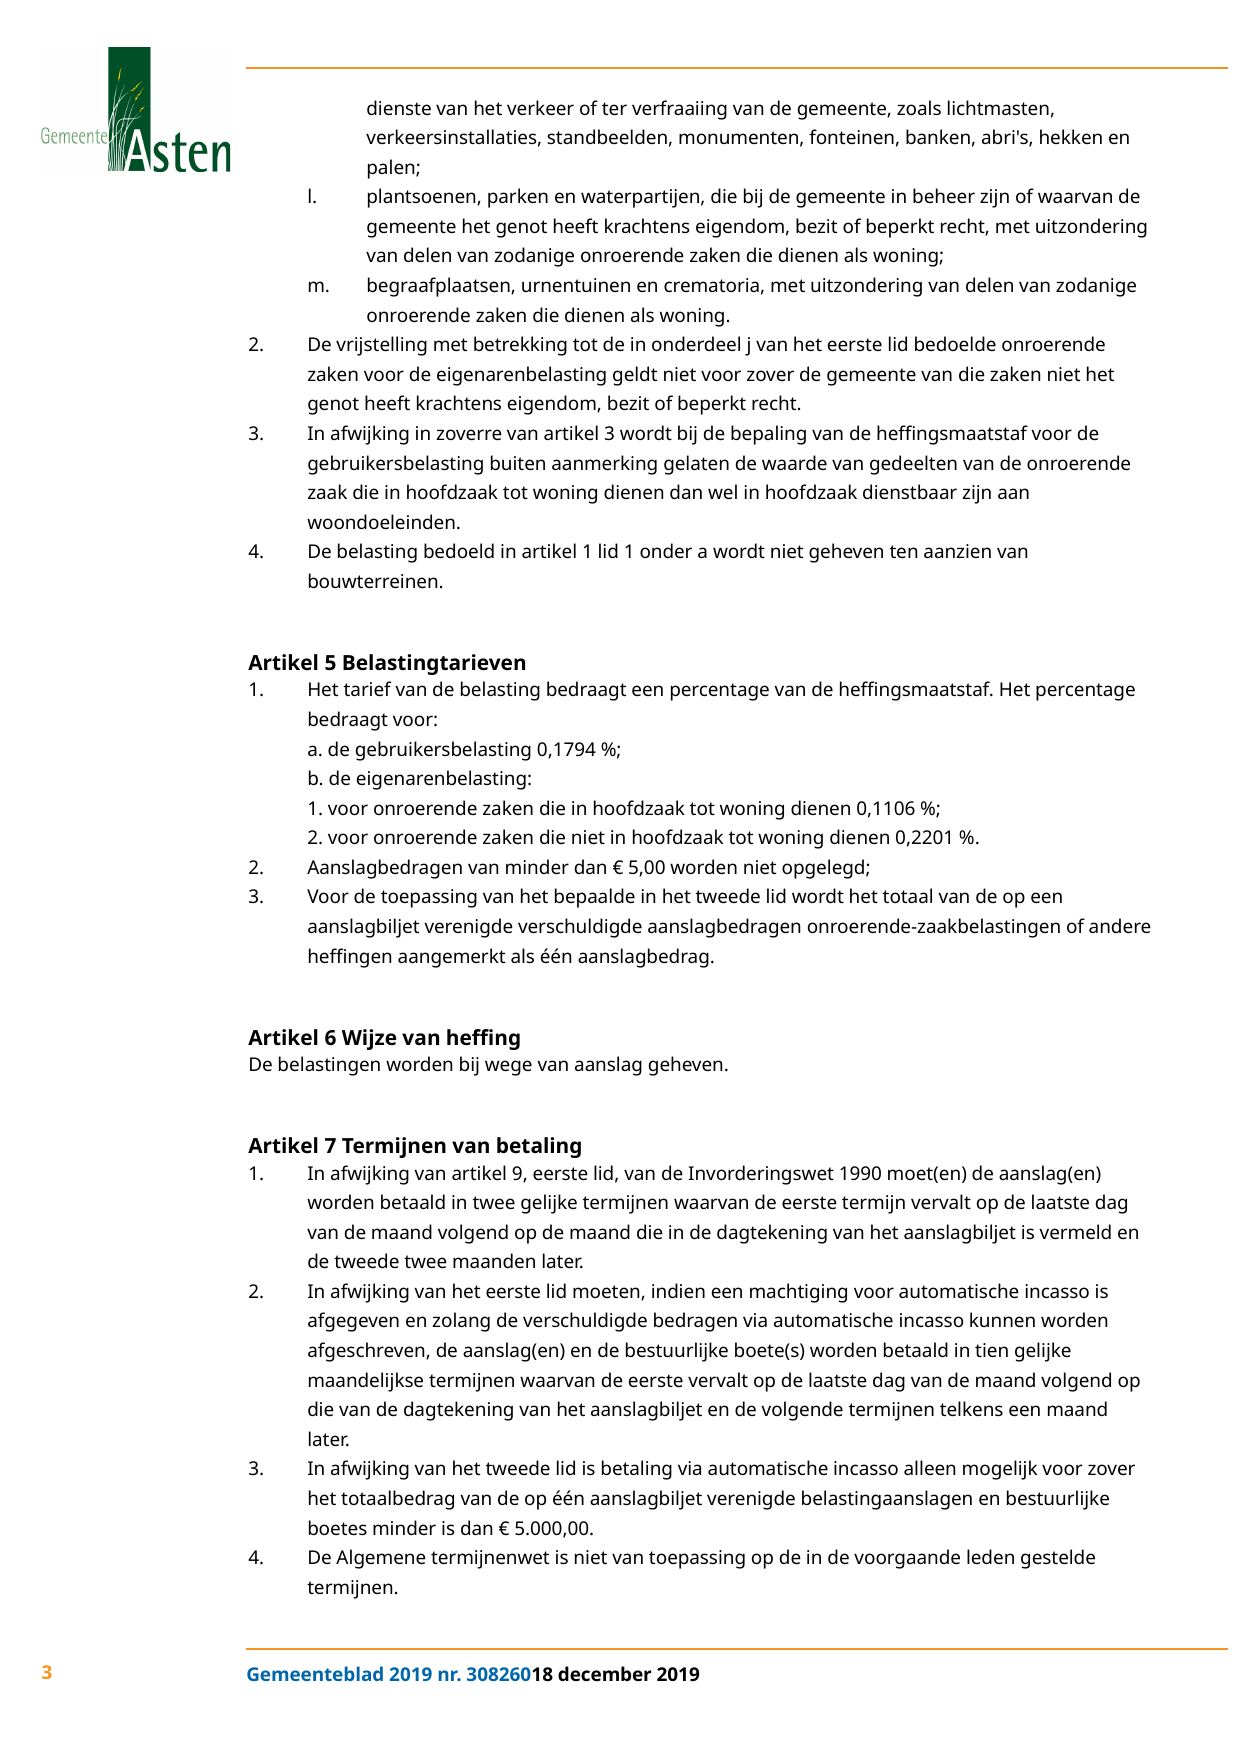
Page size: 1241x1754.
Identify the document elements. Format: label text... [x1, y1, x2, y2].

list In afwijking van artikel 9, eerste lid, van de Invorderingswet 1990 moet(en) de aanslag(en) worden betaald in twee gelijke termijnen waarvan de eerste termijn vervalt op de laatste dag van de maand volgend op de maand die in de dagtekening van het aanslagbiljet is vermeld en de tweede twee maanden later. [248, 1160, 1152, 1274]
list De vrijstelling met betrekking tot de in onderdeel j van het eerste lid bedoelde onroerende zaken voor de eigenarenbelasting geldt niet voor zover de gemeente van die zaken niet het genot heeft krachtens eigendom, bezit of beperkt recht. [248, 331, 1152, 416]
list 2. voor onroerende zaken die niet in hoofdzaak tot woning dienen 0,2201 %. [248, 824, 1152, 850]
list b. de eigenarenbelasting: [248, 765, 1152, 791]
list De belasting bedoeld in artikel 1 lid 1 onder a wordt niet geheven ten aanzien van bouwterreinen. [248, 538, 1152, 594]
text Artikel 6 Wijze van heffing [248, 1023, 1152, 1051]
text De belastingen worden bij wege van aanslag geheven. [248, 1051, 1152, 1077]
text Artikel 5 Belastingtarieven [248, 648, 1152, 677]
list In afwijking van het eerste lid moeten, indien een machtiging voor automatische incasso is afgegeven en zolang de verschuldigde bedragen via automatische incasso kunnen worden afgeschreven, de aanslag(en) en de bestuurlijke boete(s) worden betaald in tien gelijke maandelijkse termijnen waarvan de eerste vervalt op de laatste dag van de maand volgend op die van de dagtekening van het aanslagbiljet en de volgende termijnen telkens een maand later. [248, 1278, 1152, 1452]
list begraafplaatsen, urnentuinen en crematoria, met uitzondering van delen van zodanige onroerende zaken die dienen als woning. [307, 272, 1152, 328]
list In afwijking van het tweede lid is betaling via automatische incasso alleen mogelijk voor zover het totaalbedrag van de op één aanslagbiljet verenigde belastingaanslagen en bestuurlijke boetes minder is dan € 5.000,00. [248, 1456, 1152, 1540]
list De Algemene termijnenwet is niet van toepassing op de in de voorgaande leden gestelde termijnen. [248, 1544, 1152, 1599]
list Voor de toepassing van het bepaalde in het tweede lid wordt het totaal van de op een aanslagbiljet verenigde verschuldigde aanslagbedragen onroerende-zaakbelastingen of andere heffingen aangemerkt als één aanslagbedrag. [248, 884, 1152, 968]
picture [41, 47, 231, 172]
list dienste van het verkeer of ter verfraaiing van de gemeente, zoals lichtmasten, verkeersinstallaties, standbeelden, monumenten, fonteinen, banken, abri's, hekken en palen; [307, 95, 1152, 180]
list In afwijking in zoverre van artikel 3 wordt bij de bepaling van de heffingsmaatstaf voor de gebruikersbelasting buiten aanmerking gelaten de waarde van gedeelten van de onroerende zaak die in hoofdzaak tot woning dienen dan wel in hoofdzaak dienstbaar zijn aan woondoeleinden. [248, 420, 1152, 535]
list Het tarief van de belasting bedraagt een percentage van de heffingsmaatstaf. Het percentage bedraagt voor: [248, 677, 1152, 732]
list 1. voor onroerende zaken die in hoofdzaak tot woning dienen 0,1106 %; [248, 795, 1152, 821]
list plantsoenen, parken en waterpartijen, die bij de gemeente in beheer zijn of waarvan de gemeente het genot heeft krachtens eigendom, bezit of beperkt recht, met uitzondering van delen van zodanige onroerende zaken die dienen als woning; [307, 183, 1152, 268]
text Artikel 7 Termijnen van betaling [248, 1131, 1152, 1160]
list Aanslagbedragen van minder dan € 5,00 worden niet opgelegd; [248, 854, 1152, 880]
list a. de gebruikersbelasting 0,1794 %; [248, 736, 1152, 761]
